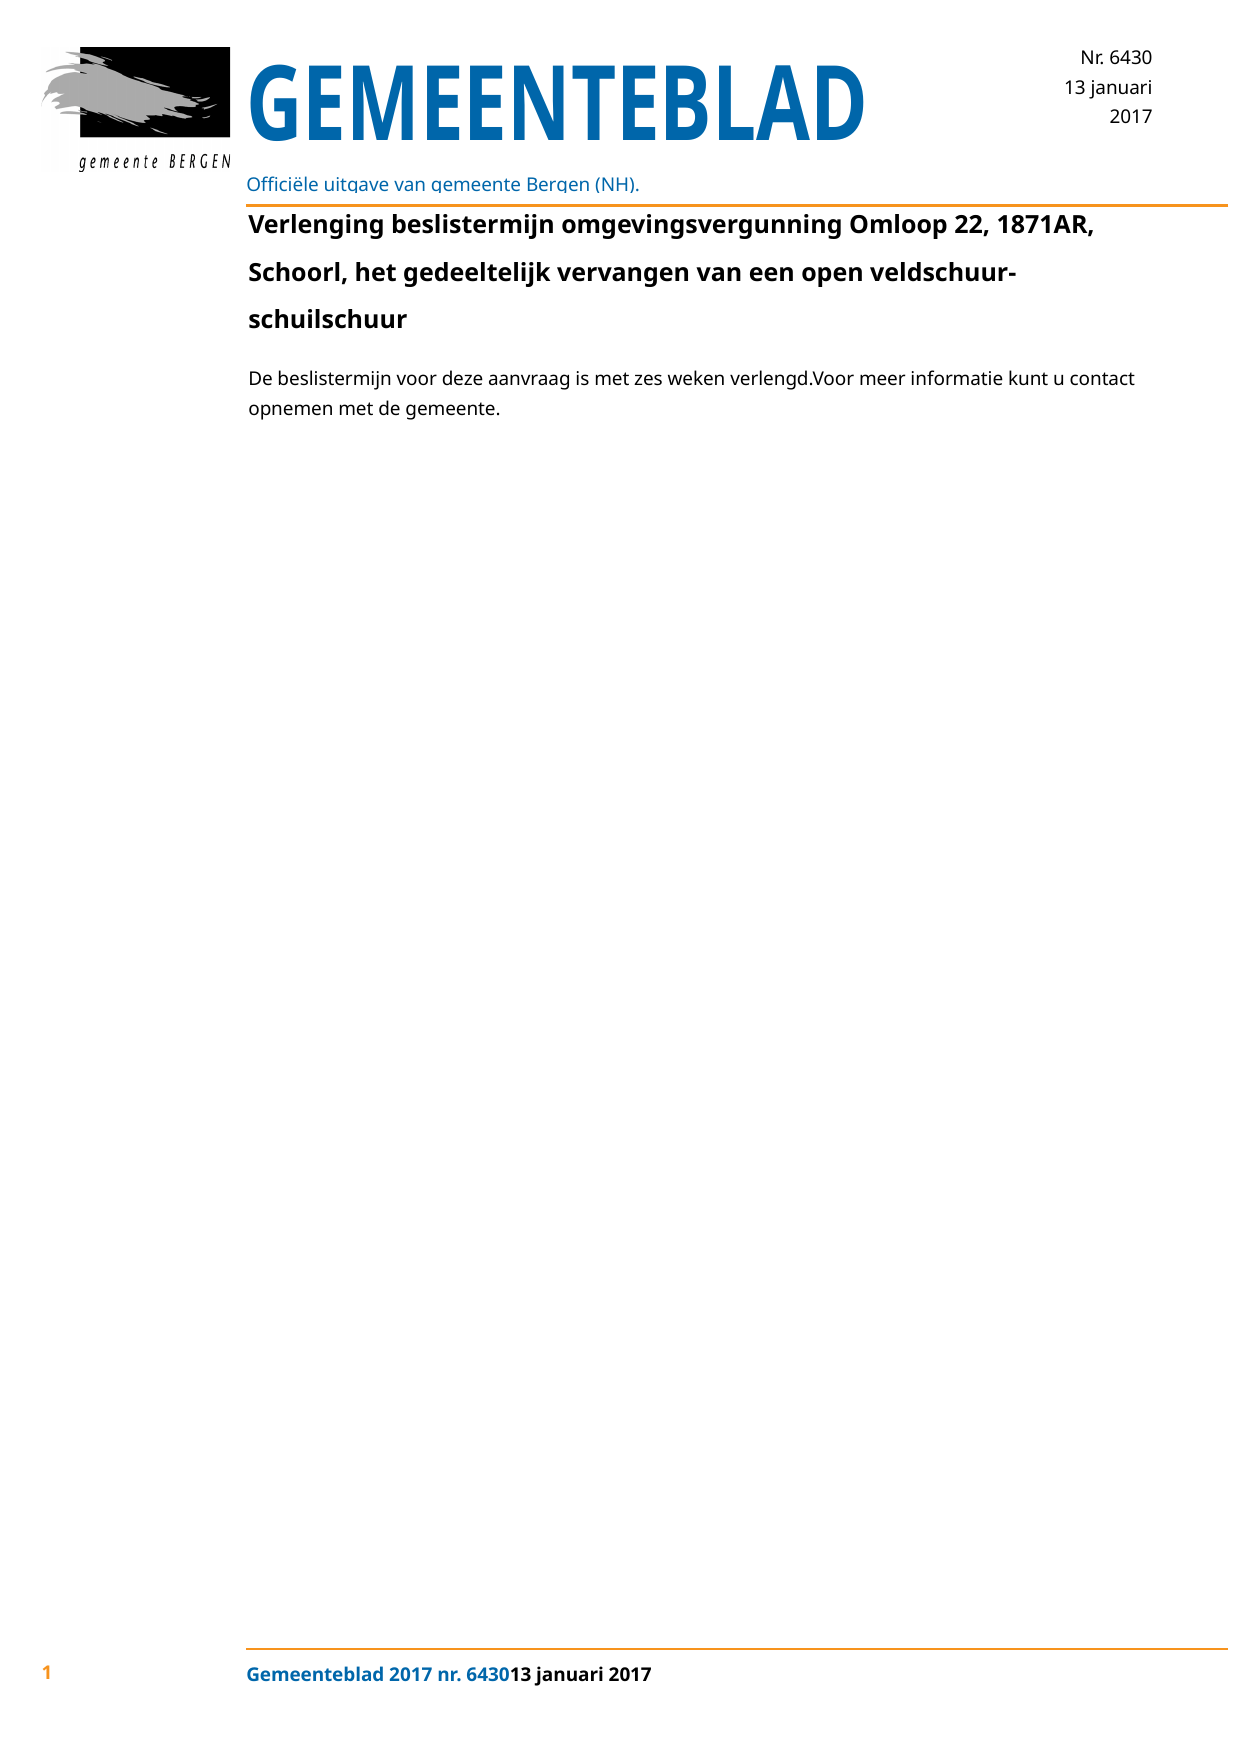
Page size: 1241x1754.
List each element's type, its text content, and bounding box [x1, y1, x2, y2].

text Verlenging beslistermijn omgevingsvergunning Omloop 22, 1871AR, Schoorl, het gedeeltelijk vervangen van een open veldschuur-schuilschuur [248, 207, 1152, 336]
text De beslistermijn voor deze aanvraag is met zes weken verlengd.Voor meer informatie kunt u contact opnemen met de gemeente. [248, 366, 1152, 421]
picture [41, 47, 231, 172]
